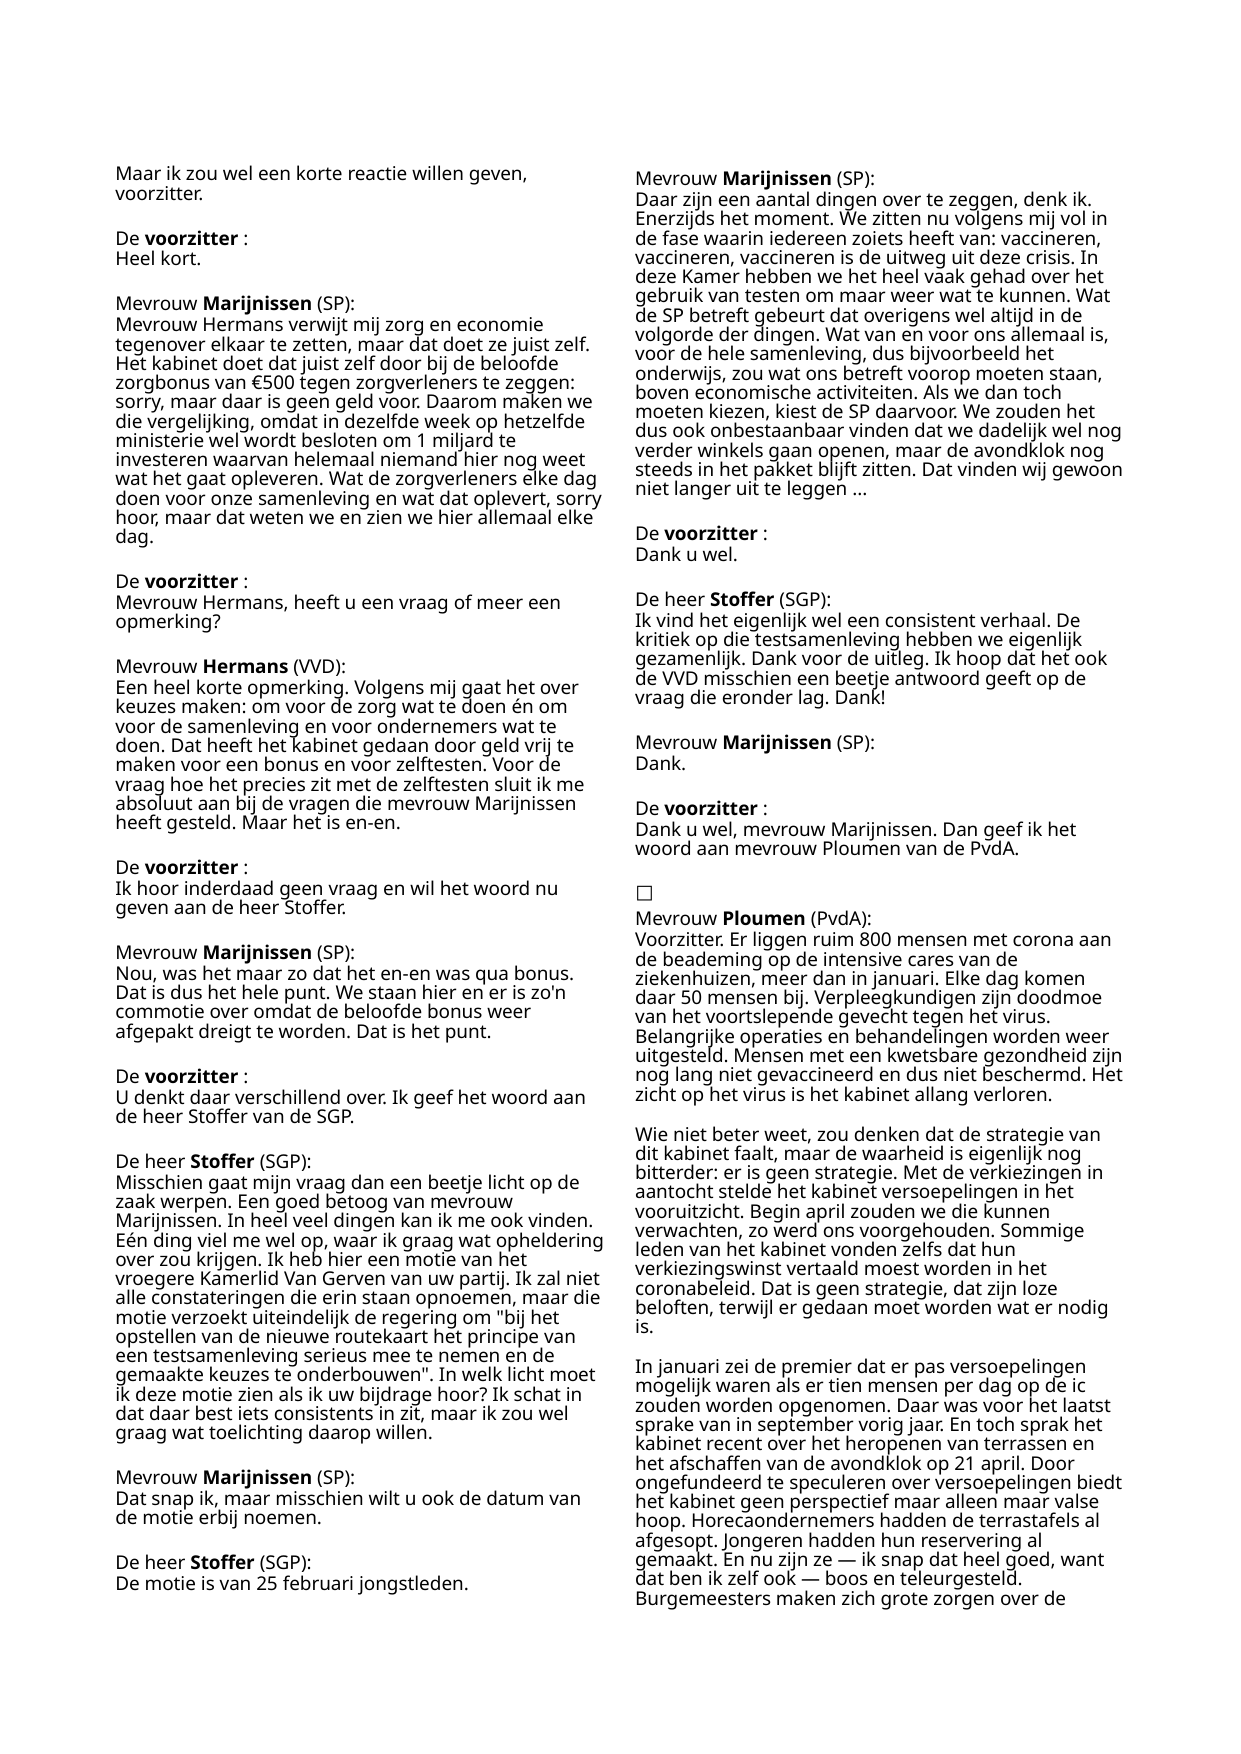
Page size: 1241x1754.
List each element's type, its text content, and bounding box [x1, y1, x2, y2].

text ⬜ [635, 880, 1125, 906]
text De voorzitter : [635, 520, 1125, 546]
text Dat snap ik, maar misschien wilt u ook de datum van de motie erbij noemen. [115, 1490, 605, 1529]
text Mevrouw Marijnissen (SP): [635, 729, 1125, 755]
text Heel kort. [115, 250, 605, 270]
text Mevrouw Marijnissen (SP): [115, 939, 605, 965]
text Daar zijn een aantal dingen over te zeggen, denk ik. Enerzijds het moment. We zitten nu volgens mij vol in de fase waarin iedereen zoiets heeft van: vaccineren, vaccineren, vaccineren is de uitweg uit deze crisis. In deze Kamer hebben we het heel vaak gehad over het gebruik van testen om maar weer wat te kunnen. Wat de SP betreft gebeurt dat overigens wel altijd in de volgorde der dingen. Wat van en voor ons allemaal is, voor de hele samenleving, dus bijvoorbeeld het onderwijs, zou wat ons betreft voorop moeten staan, boven economische activiteiten. Als we dan toch moeten kiezen, kiest de SP daarvoor. We zouden het dus ook onbestaanbaar vinden dat we dadelijk wel nog verder winkels gaan openen, maar de avondklok nog steeds in het pakket blijft zitten. Dat vinden wij gewoon niet langer uit te leggen ... [635, 191, 1125, 499]
text De motie is van 25 februari jongstleden. [115, 1575, 605, 1594]
text Misschien gaat mijn vraag dan een beetje licht op de zaak werpen. Een goed betoog van mevrouw Marijnissen. In heel veel dingen kan ik me ook vinden. Eén ding viel me wel op, waar ik graag wat opheldering over zou krijgen. Ik heb hier een motie van het vroegere Kamerlid Van Gerven van uw partij. Ik zal niet alle constateringen die erin staan opnoemen, maar die motie verzoekt uiteindelijk de regering om "bij het opstellen van de nieuwe routekaart het principe van een testsamenleving serieus mee te nemen en de gemaakte keuzes te onderbouwen". In welk licht moet ik deze motie zien als ik uw bijdrage hoor? Ik schat in dat daar best iets consistents in zit, maar ik zou wel graag wat toelichting daarop willen. [115, 1174, 605, 1443]
text U denkt daar verschillend over. Ik geef het woord aan de heer Stoffer van de SGP. [115, 1089, 605, 1127]
text De voorzitter : [115, 568, 605, 594]
text Dank. [635, 755, 1125, 774]
text Mevrouw Hermans, heeft u een vraag of meer een opmerking? [115, 594, 605, 633]
text De heer Stoffer (SGP): [115, 1148, 605, 1174]
text Mevrouw Marijnissen (SP): [635, 165, 1125, 191]
text Maar ik zou wel een korte reactie willen geven, voorzitter. [115, 165, 605, 204]
text Mevrouw Hermans verwijt mij zorg en economie tegenover elkaar te zetten, maar dat doet ze juist zelf. Het kabinet doet dat juist zelf door bij de beloofde zorgbonus van €500 tegen zorgverleners te zeggen: sorry, maar daar is geen geld voor. Daarom maken we die vergelijking, omdat in dezelfde week op hetzelfde ministerie wel wordt besloten om 1 miljard te investeren waarvan helemaal niemand hier nog weet wat het gaat opleveren. Wat de zorgverleners elke dag doen voor onze samenleving en wat dat oplevert, sorry hoor, maar dat weten we en zien we hier allemaal elke dag. [115, 316, 605, 547]
text De heer Stoffer (SGP): [635, 586, 1125, 612]
text Voorzitter. Er liggen ruim 800 mensen met corona aan de beademing op de intensive cares van de ziekenhuizen, meer dan in januari. Elke dag komen daar 50 mensen bij. Verpleegkundigen zijn doodmoe van het voortslepende gevecht tegen het virus. Belangrijke operaties en behandelingen worden weer uitgesteld. Mensen met een kwetsbare gezondheid zijn nog lang niet gevaccineerd en dus niet beschermd. Het zicht op het virus is het kabinet allang verloren. [635, 931, 1125, 1105]
text Een heel korte opmerking. Volgens mij gaat het over keuzes maken: om voor de zorg wat te doen én om voor de samenleving en voor ondernemers wat te doen. Dat heeft het kabinet gedaan door geld vrij te maken voor een bonus en voor zelftesten. Voor de vraag hoe het precies zit met de zelftesten sluit ik me absoluut aan bij de vragen die mevrouw Marijnissen heeft gesteld. Maar het is en-en. [115, 679, 605, 833]
text De voorzitter : [115, 1063, 605, 1089]
text De voorzitter : [635, 795, 1125, 821]
text Mevrouw Marijnissen (SP): [115, 1464, 605, 1490]
text Dank u wel. [635, 546, 1125, 565]
text Ik hoor inderdaad geen vraag en wil het woord nu geven aan de heer Stoffer. [115, 880, 605, 918]
text Mevrouw Hermans (VVD): [115, 653, 605, 679]
text Mevrouw Marijnissen (SP): [115, 291, 605, 316]
text Dank u wel, mevrouw Marijnissen. Dan geef ik het woord aan mevrouw Ploumen van de PvdA. [635, 821, 1125, 859]
text De voorzitter : [115, 854, 605, 880]
text De voorzitter : [115, 225, 605, 250]
text Mevrouw Ploumen (PvdA): [635, 906, 1125, 931]
text De heer Stoffer (SGP): [115, 1549, 605, 1575]
text Ik vind het eigenlijk wel een consistent verhaal. De kritiek op die testsamenleving hebben we eigenlijk gezamenlijk. Dank voor de uitleg. Ik hoop dat het ook de VVD misschien een beetje antwoord geeft op de vraag die eronder lag. Dank! [635, 612, 1125, 708]
text Wie niet beter weet, zou denken dat de strategie van dit kabinet faalt, maar de waarheid is eigenlijk nog bitterder: er is geen strategie. Met de verkiezingen in aantocht stelde het kabinet versoepelingen in het vooruitzicht. Begin april zouden we die kunnen verwachten, zo werd ons voorgehouden. Sommige leden van het kabinet vonden zelfs dat hun verkiezingswinst vertaald moest worden in het coronabeleid. Dat is geen strategie, dat zijn loze beloften, terwijl er gedaan moet worden wat er nodig is. [635, 1126, 1125, 1337]
text Nou, was het maar zo dat het en-en was qua bonus. Dat is dus het hele punt. We staan hier en er is zo'n commotie over omdat de beloofde bonus weer afgepakt dreigt te worden. Dat is het punt. [115, 965, 605, 1042]
text In januari zei de premier dat er pas versoepelingen mogelijk waren als er tien mensen per dag op de ic zouden worden opgenomen. Daar was voor het laatst sprake van in september vorig jaar. En toch sprak het kabinet recent over het heropenen van terrassen en het afschaffen van de avondklok op 21 april. Door ongefundeerd te speculeren over versoepelingen biedt het kabinet geen perspectief maar alleen maar valse hoop. Horecaondernemers hadden de terrastafels al afgesopt. Jongeren hadden hun reservering al gemaakt. En nu zijn ze — ik snap dat heel goed, want dat ben ik zelf ook — boos en teleurgesteld. Burgemeesters maken zich grote zorgen over de [635, 1358, 1125, 1609]
